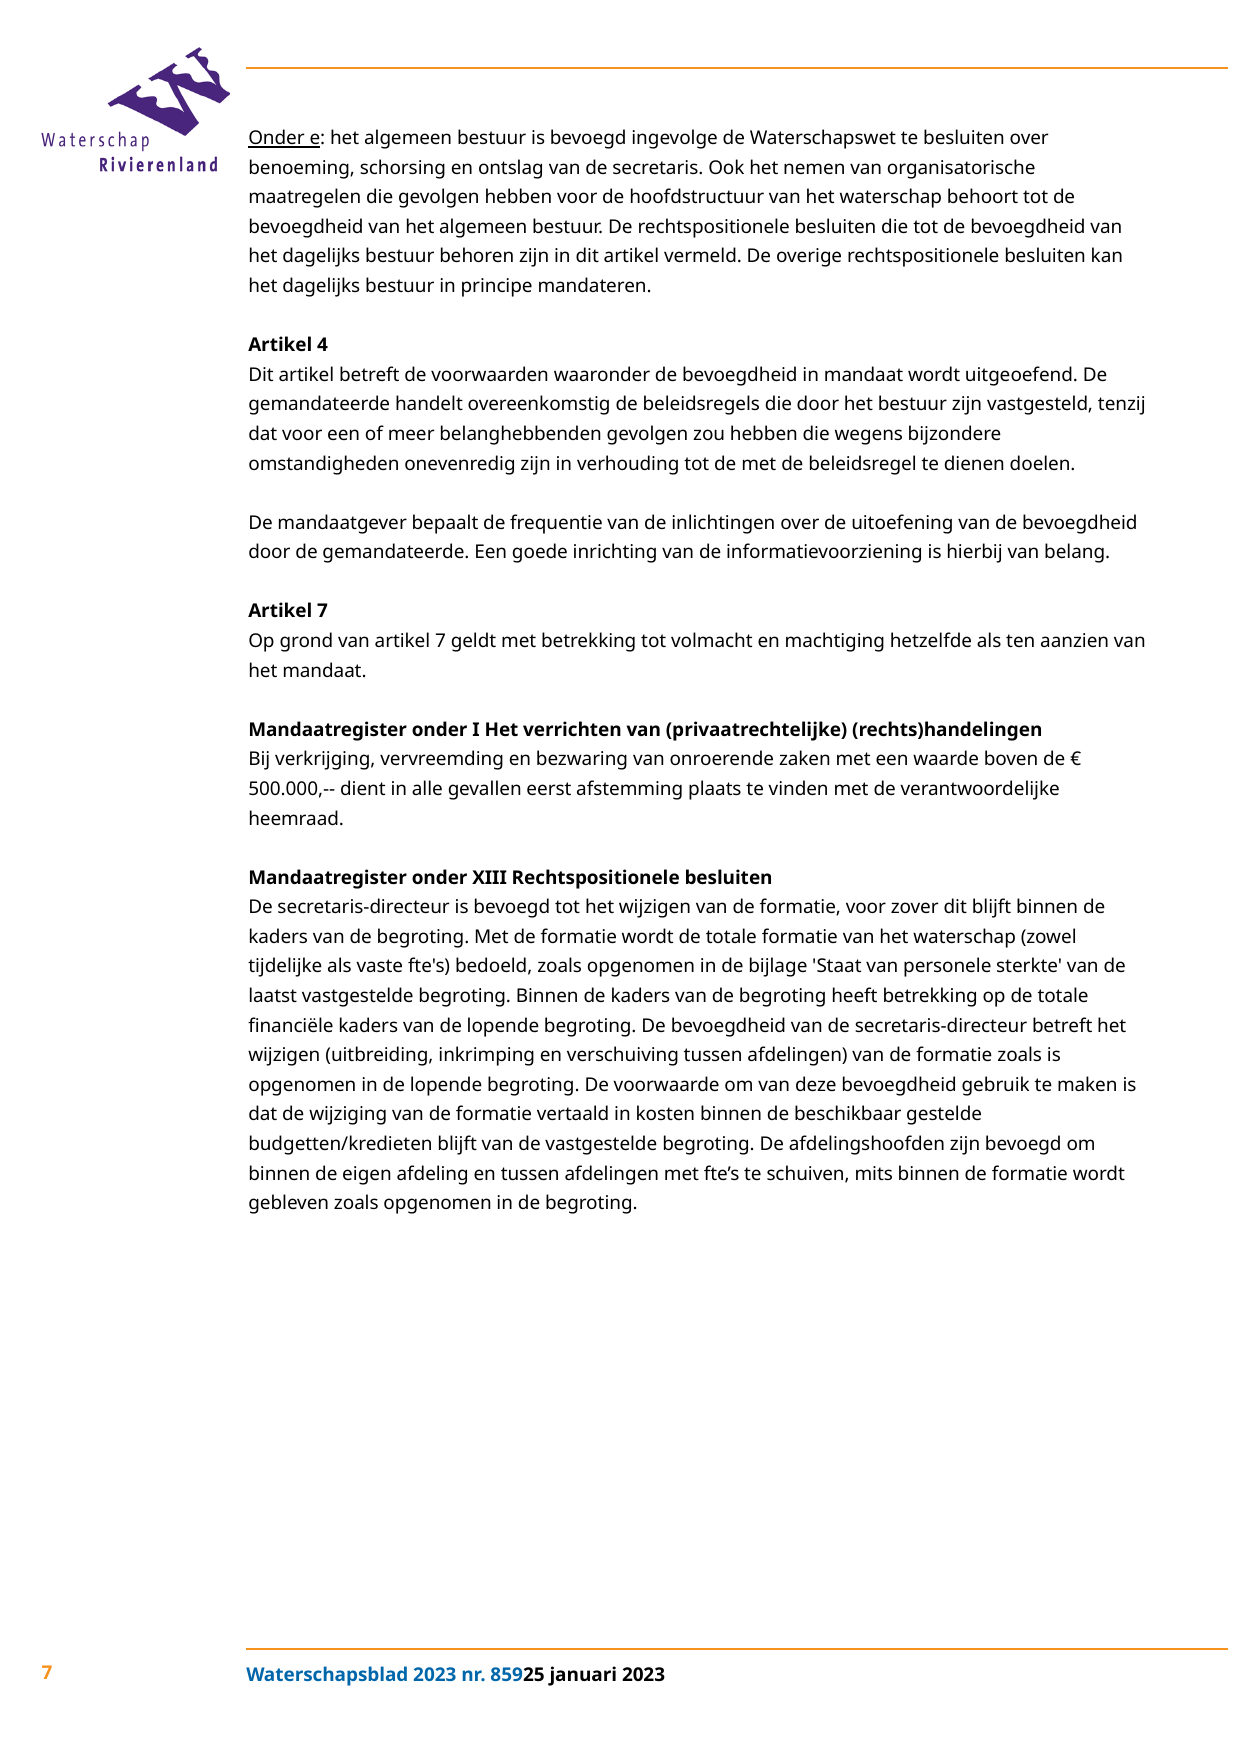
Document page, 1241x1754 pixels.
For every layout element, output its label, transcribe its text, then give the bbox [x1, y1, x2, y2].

text Artikel 7 [248, 598, 1152, 623]
text Artikel 4 [248, 331, 1152, 357]
text Mandaatregister onder XIII Rechtspositionele besluiten [248, 864, 1152, 890]
text Bij verkrijging, vervreemding en bezwaring van onroerende zaken met een waarde boven de € 500.000,-- dient in alle gevallen eerst afstemming plaats te vinden met de verantwoordelijke heemraad. [248, 746, 1152, 831]
picture [41, 47, 231, 172]
text Mandaatregister onder I Het verrichten van (privaatrechtelijke) (rechts)handelingen [248, 716, 1152, 742]
text De mandaatgever bepaalt de frequentie van de inlichtingen over de uitoefening van de bevoegdheid door de gemandateerde. Een goede inrichting van de informatievoorziening is hierbij van belang. [248, 509, 1152, 564]
text Onder e: het algemeen bestuur is bevoegd ingevolge de Waterschapswet te besluiten over benoeming, schorsing en ontslag van de secretaris. Ook het nemen van organisatorische maatregelen die gevolgen hebben voor de hoofdstructuur van het waterschap behoort tot de bevoegdheid van het algemeen bestuur. De rechtspositionele besluiten die tot de bevoegdheid van het dagelijks bestuur behoren zijn in dit artikel vermeld. De overige rechtspositionele besluiten kan het dagelijks bestuur in principe mandateren. [248, 124, 1152, 298]
text De secretaris-directeur is bevoegd tot het wijzigen van de formatie, voor zover dit blijft binnen de kaders van de begroting. Met de formatie wordt de totale formatie van het waterschap (zowel tijdelijke als vaste fte's) bedoeld, zoals opgenomen in de bijlage 'Staat van personele sterkte' van de laatst vastgestelde begroting. Binnen de kaders van de begroting heeft betrekking op de totale financiële kaders van de lopende begroting. De bevoegdheid van de secretaris-directeur betreft het wijzigen (uitbreiding, inkrimping en verschuiving tussen afdelingen) van de formatie zoals is opgenomen in de lopende begroting. De voorwaarde om van deze bevoegdheid gebruik te maken is dat de wijziging van de formatie vertaald in kosten binnen de beschikbaar gestelde budgetten/kredieten blijft van de vastgestelde begroting. De afdelingshoofden zijn bevoegd om binnen de eigen afdeling en tussen afdelingen met fte’s te schuiven, mits binnen de formatie wordt gebleven zoals opgenomen in de begroting. [248, 893, 1152, 1215]
text Op grond van artikel 7 geldt met betrekking tot volmacht en machtiging hetzelfde als ten aanzien van het mandaat. [248, 627, 1152, 683]
text Dit artikel betreft de voorwaarden waaronder de bevoegdheid in mandaat wordt uitgeoefend. De gemandateerde handelt overeenkomstig de beleidsregels die door het bestuur zijn vastgesteld, tenzij dat voor een of meer belanghebbenden gevolgen zou hebben die wegens bijzondere omstandigheden onevenredig zijn in verhouding tot de met de beleidsregel te dienen doelen. [248, 361, 1152, 476]
